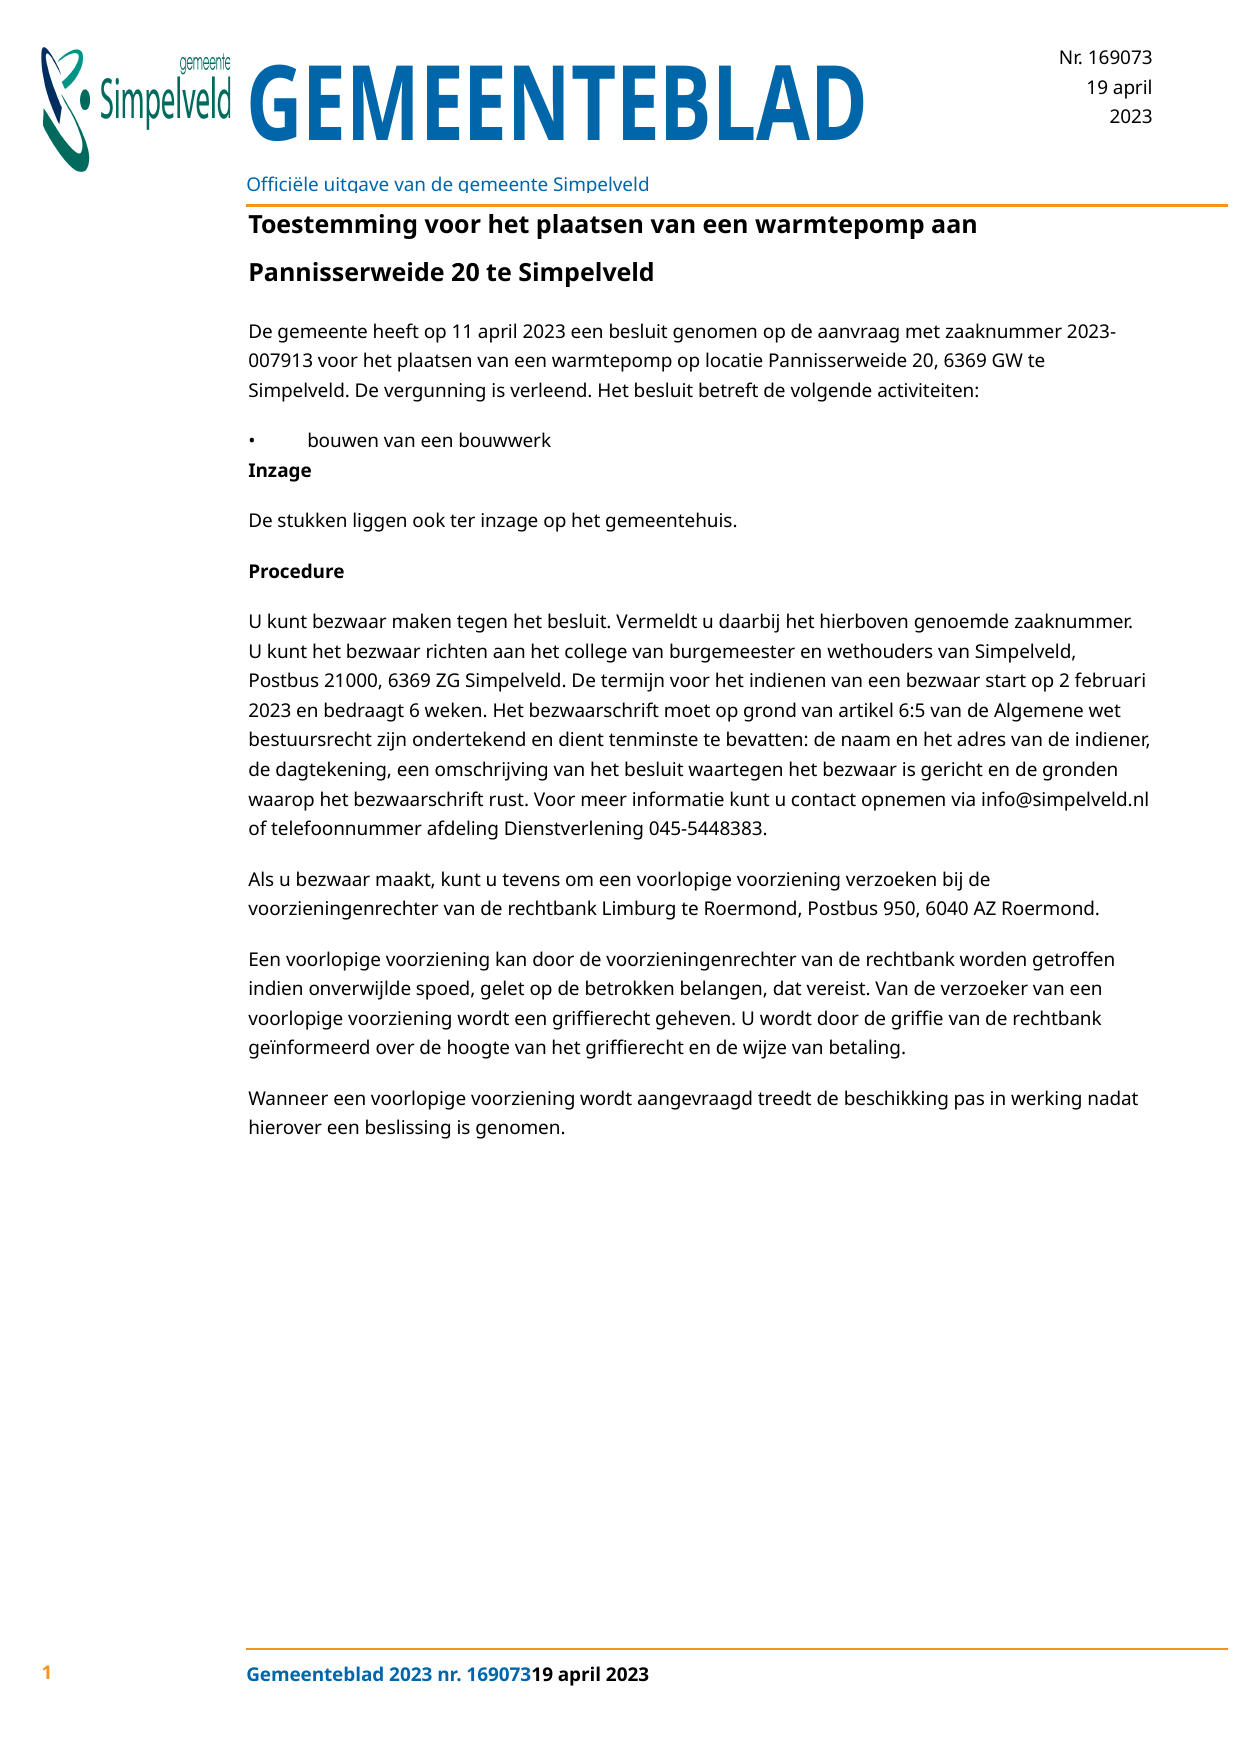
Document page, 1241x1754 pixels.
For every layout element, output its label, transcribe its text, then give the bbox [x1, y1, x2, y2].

text Inzage [248, 457, 1152, 483]
picture [41, 47, 231, 172]
list bouwen van een bouwwerk [248, 427, 1152, 453]
text U kunt bezwaar maken tegen het besluit. Vermeldt u daarbij het hierboven genoemde zaaknummer. U kunt het bezwaar richten aan het college van burgemeester en wethouders van Simpelveld, Postbus 21000, 6369 ZG Simpelveld. De termijn voor het indienen van een bezwaar start op 2 februari 2023 en bedraagt 6 weken. Het bezwaarschrift moet op grond van artikel 6:5 van de Algemene wet bestuursrecht zijn ondertekend en dient tenminste te bevatten: de naam en het adres van de indiener, de dagtekening, een omschrijving van het besluit waartegen het bezwaar is gericht en de gronden waarop het bezwaarschrift rust. Voor meer informatie kunt u contact opnemen via info@simpelveld.nl of telefoonnummer afdeling Dienstverlening 045-5448383. [248, 608, 1152, 841]
text Procedure [248, 558, 1152, 584]
text De stukken liggen ook ter inzage op het gemeentehuis. [248, 507, 1152, 533]
text Als u bezwaar maakt, kunt u tevens om een voorlopige voorziening verzoeken bij de voorzieningenrechter van de rechtbank Limburg te Roermond, Postbus 950, 6040 AZ Roermond. [248, 866, 1152, 921]
text Wanneer een voorlopige voorziening wordt aangevraagd treedt de beschikking pas in werking nadat hierover een beslissing is genomen. [248, 1085, 1152, 1140]
text Een voorlopige voorziening kan door de voorzieningenrechter van de rechtbank worden getroffen indien onverwijlde spoed, gelet op de betrokken belangen, dat vereist. Van de verzoeker van een voorlopige voorziening wordt een griffierecht geheven. U wordt door de griffie van de rechtbank geïnformeerd over de hoogte van het griffierecht en de wijze van betaling. [248, 946, 1152, 1060]
text De gemeente heeft op 11 april 2023 een besluit genomen op de aanvraag met zaaknummer 2023-007913 voor het plaatsen van een warmtepomp op locatie Pannisserweide 20, 6369 GW te Simpelveld. De vergunning is verleend. Het besluit betreft de volgende activiteiten: [248, 318, 1152, 403]
text Toestemming voor het plaatsen van een warmtepomp aan Pannisserweide 20 te Simpelveld [248, 207, 1152, 288]
